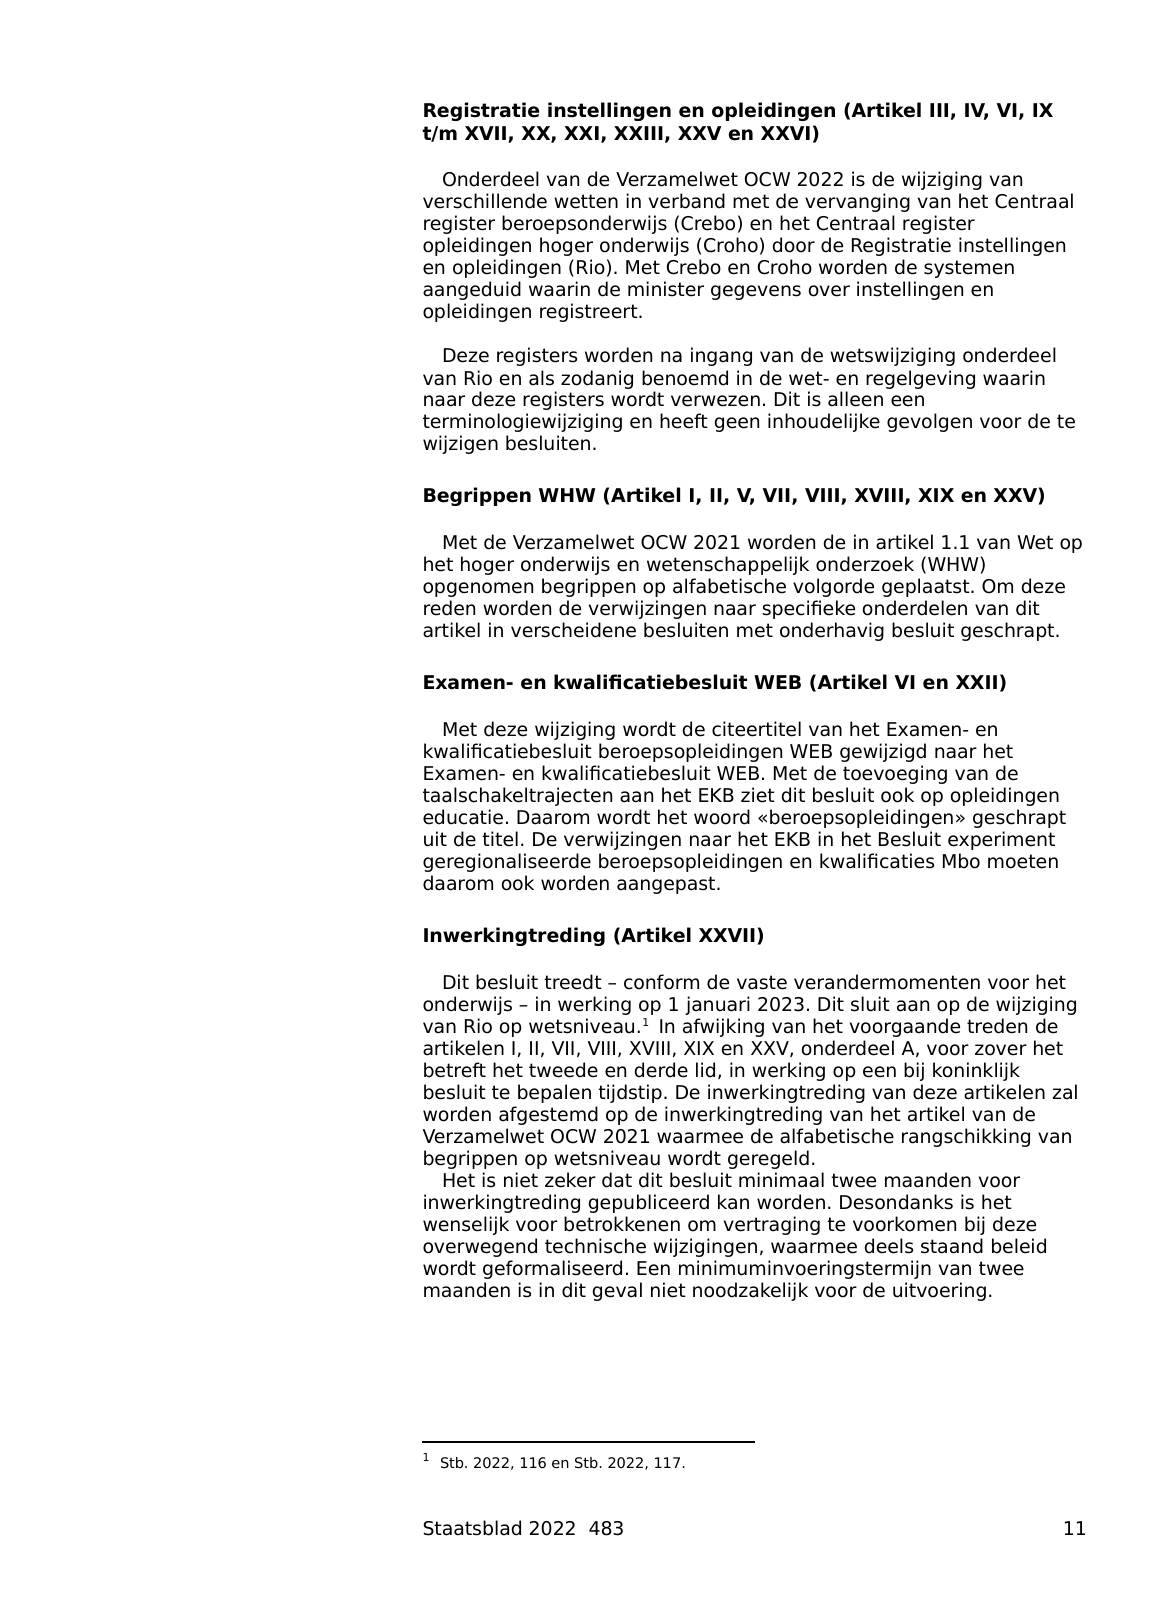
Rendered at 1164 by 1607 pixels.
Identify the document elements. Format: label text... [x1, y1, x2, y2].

text Onderdeel van de Verzamelwet OCW 2022 is de wijziging van verschillende wetten in verband met de vervanging van het Centraal register beroepsonderwijs (Crebo) en het Centraal register opleidingen hoger onderwijs (Croho) door de Registratie instellingen en opleidingen (Rio). Met Crebo en Croho worden de systemen aangeduid waarin de minister gegevens over instellingen en opleidingen registreert. [422, 169, 1087, 323]
subtitle Begrippen WHW (Artikel I, II, V, VII, VIII, XVIII, XIX en XXV) [422, 485, 1087, 507]
subtitle Registratie instellingen en opleidingen (Artikel III, IV, VI, IX t/m XVII, XX, XXI, XXIII, XXV en XXVI) [422, 100, 1087, 144]
text Het is niet zeker dat dit besluit minimaal twee maanden voor inwerkingtreding gepubliceerd kan worden. Desondanks is het wenselijk voor betrokkenen om vertraging te voorkomen bij deze overwegend technische wijzigingen, waarmee deels staand beleid wordt geformaliseerd. Een minimuminvoeringstermijn van twee maanden is in dit geval niet noodzakelijk voor de uitvoering. [422, 1170, 1087, 1302]
subtitle Examen- en kwalificatiebesluit WEB (Artikel VI en XXII) [422, 672, 1087, 694]
text Deze registers worden na ingang van de wetswijziging onderdeel van Rio en als zodanig benoemd in de wet- en regelgeving waarin naar deze registers wordt verwezen. Dit is alleen een terminologiewijziging en heeft geen inhoudelijke gevolgen voor de te wijzigen besluiten. [422, 345, 1087, 455]
subtitle Inwerkingtreding (Artikel XXVII) [422, 925, 1087, 947]
text Met de Verzamelwet OCW 2021 worden de in artikel 1.1 van Wet op het hoger onderwijs en wetenschappelijk onderzoek (WHW) opgenomen begrippen op alfabetische volgorde geplaatst. Om deze reden worden de verwijzingen naar specifieke onderdelen van dit artikel in verscheidene besluiten met onderhavig besluit geschrapt. [422, 532, 1087, 642]
text Stb. 2022, 116 en Stb. 2022, 117. [422, 1451, 1087, 1473]
text Dit besluit treedt – conform de vaste verandermomenten voor het onderwijs – in werking op 1 januari 2023. Dit sluit aan op de wijziging van Rio op wetsniveau. In afwijking van het voorgaande treden de artikelen I, II, VII, VIII, XVIII, XIX en XXV, onderdeel A, voor zover het betreft het tweede en derde lid, in werking op een bij koninklijk besluit te bepalen tijdstip. De inwerkingtreding van deze artikelen zal worden afgestemd op de inwerkingtreding van het artikel van de Verzamelwet OCW 2021 waarmee de alfabetische rangschikking van begrippen op wetsniveau wordt geregeld. [422, 972, 1087, 1170]
text Met deze wijziging wordt de citeertitel van het Examen- en kwalificatiebesluit beroepsopleidingen WEB gewijzigd naar het Examen- en kwalificatiebesluit WEB. Met de toevoeging van de taalschakeltrajecten aan het EKB ziet dit besluit ook op opleidingen educatie. Daarom wordt het woord «beroepsopleidingen» geschrapt uit de titel. De verwijzingen naar het EKB in het Besluit experiment geregionaliseerde beroepsopleidingen en kwalificaties Mbo moeten daarom ook worden aangepast. [422, 719, 1087, 895]
